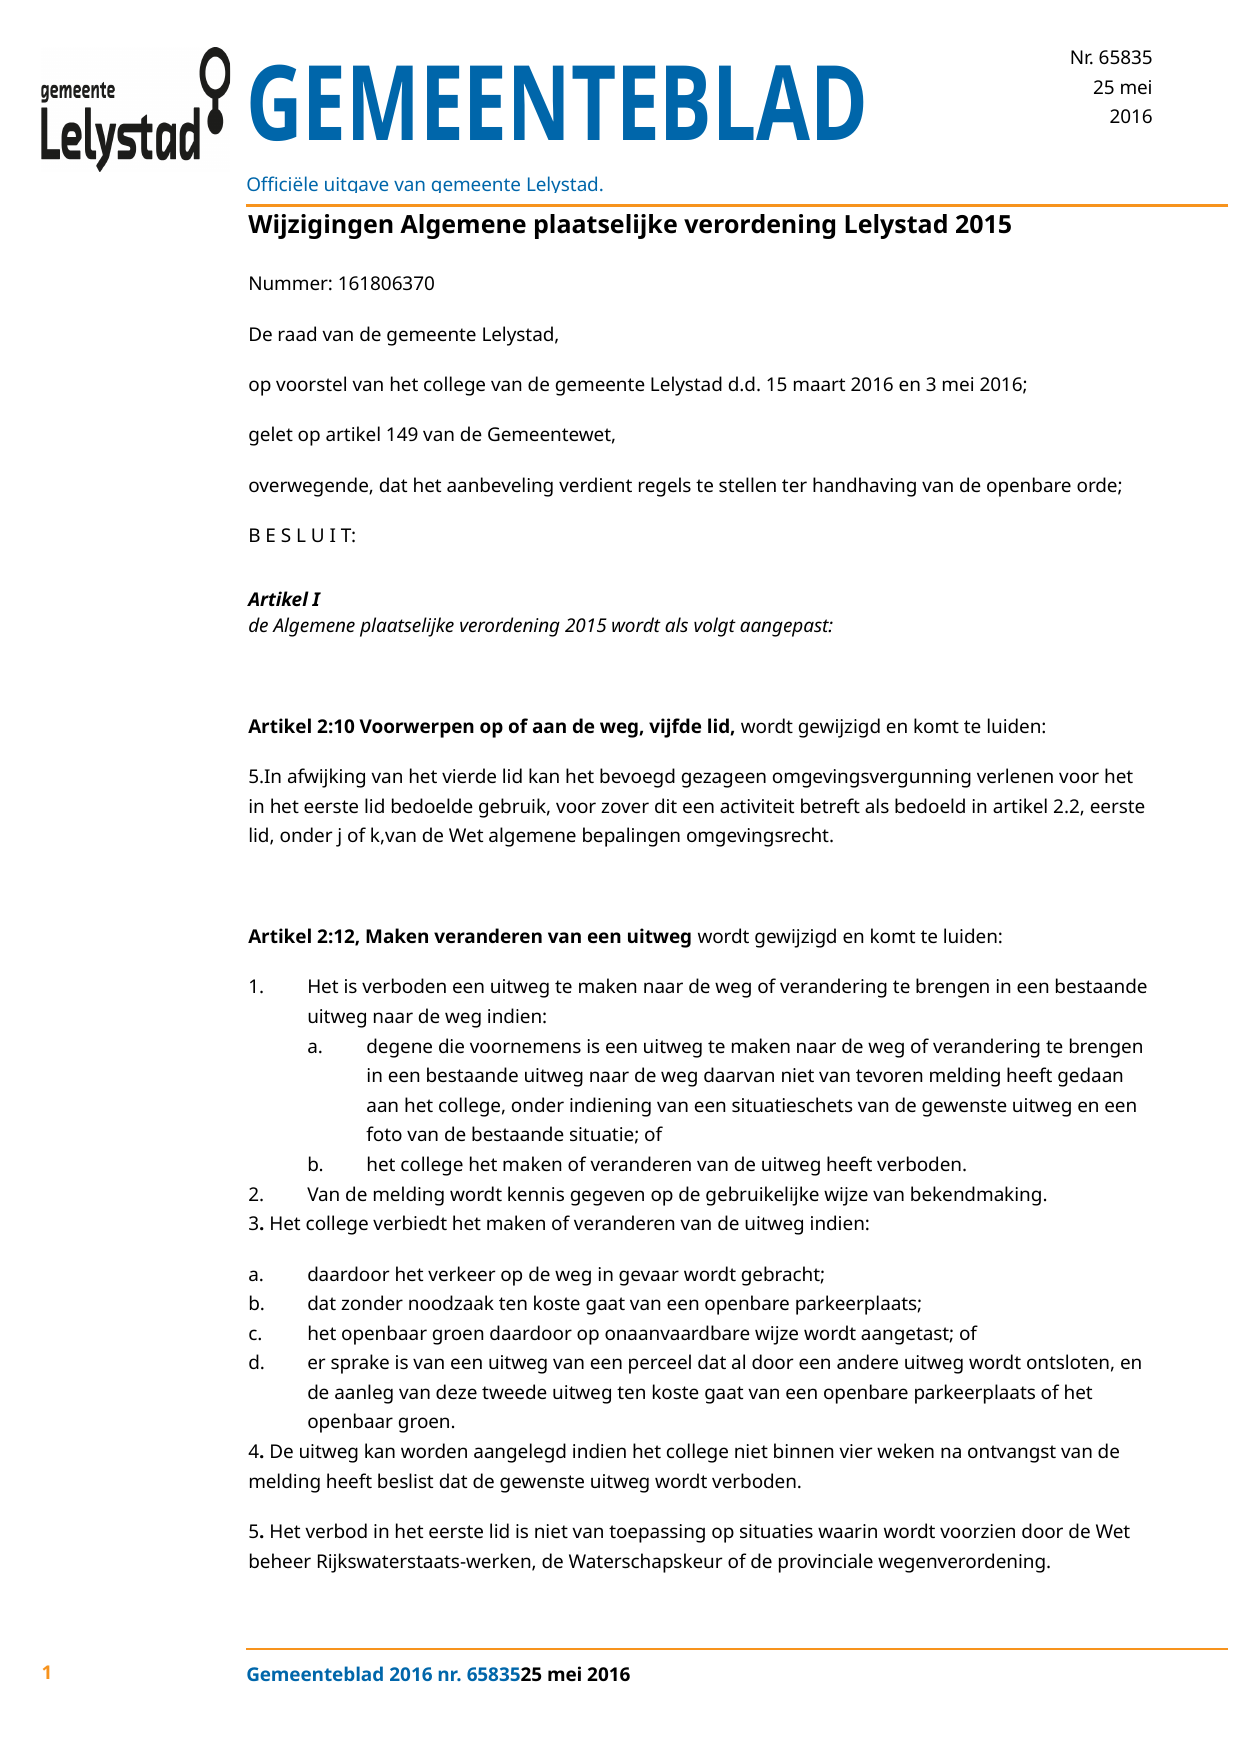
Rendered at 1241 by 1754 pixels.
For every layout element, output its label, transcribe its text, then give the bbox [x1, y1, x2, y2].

list daardoor het verkeer op de weg in gevaar wordt gebracht; [248, 1261, 1152, 1287]
list Het is verboden een uitweg te maken naar de weg of verandering te brengen in een bestaande uitweg naar de weg indien: [248, 974, 1152, 1029]
text 5.In afwijking van het vierde lid kan het bevoegd gezageen omgevingsvergunning verlenen voor het in het eerste lid bedoelde gebruik, voor zover dit een activiteit betreft als bedoeld in artikel 2.2, eerste lid, onder j of k,van de Wet algemene bepalingen omgevingsrecht. [248, 763, 1152, 848]
text Wijzigingen Algemene plaatselijke verordening Lelystad 2015 [248, 207, 1152, 241]
text de Algemene plaatselijke verordening 2015 wordt als volgt aangepast: [248, 612, 1152, 638]
list er sprake is van een uitweg van een perceel dat al door een andere uitweg wordt ontsloten, en de aanleg van deze tweede uitweg ten koste gaat van een openbare parkeerplaats of het openbaar groen. [248, 1349, 1152, 1434]
text De raad van de gemeente Lelystad, [248, 321, 1152, 346]
text B E S L U I T: [248, 522, 1152, 548]
text Artikel I [248, 586, 1152, 612]
text Nummer: 161806370 [248, 270, 1152, 296]
text overwegende, dat het aanbeveling verdient regels te stellen ter handhaving van de openbare orde; [248, 472, 1152, 498]
text op voorstel van het college van de gemeente Lelystad d.d. 15 maart 2016 en 3 mei 2016; [248, 371, 1152, 397]
text Artikel 2:10 Voorwerpen op of aan de weg, vijfde lid, wordt gewijzigd en komt te luiden: [248, 713, 1152, 739]
picture [41, 47, 231, 172]
list degene die voornemens is een uitweg te maken naar de weg of verandering te brengen in een bestaande uitweg naar de weg daarvan niet van tevoren melding heeft gedaan aan het college, onder indiening van een situatieschets van de gewenste uitweg en een foto van de bestaande situatie; of [307, 1033, 1152, 1147]
text 5. Het verbod in het eerste lid is niet van toepassing op situaties waarin wordt voorzien door de Wet beheer Rijkswaterstaats-werken, de Waterschapskeur of de provinciale wegenverordening. [248, 1518, 1152, 1574]
text Artikel 2:12, Maken veranderen van een uitweg wordt gewijzigd en komt te luiden: [248, 923, 1152, 949]
text gelet op artikel 149 van de Gemeentewet, [248, 422, 1152, 447]
text 4. De uitweg kan worden aangelegd indien het college niet binnen vier weken na ontvangst van de melding heeft beslist dat de gewenste uitweg wordt verboden. [248, 1438, 1152, 1494]
list het openbaar groen daardoor op onaanvaardbare wijze wordt aangetast; of [248, 1320, 1152, 1346]
list Van de melding wordt kennis gegeven op de gebruikelijke wijze van bekendmaking. [248, 1181, 1152, 1207]
text 3. Het college verbiedt het maken of veranderen van de uitweg indien: [248, 1210, 1152, 1236]
list het college het maken of veranderen van de uitweg heeft verboden. [307, 1151, 1152, 1177]
list dat zonder noodzaak ten koste gaat van een openbare parkeerplaats; [248, 1290, 1152, 1316]
